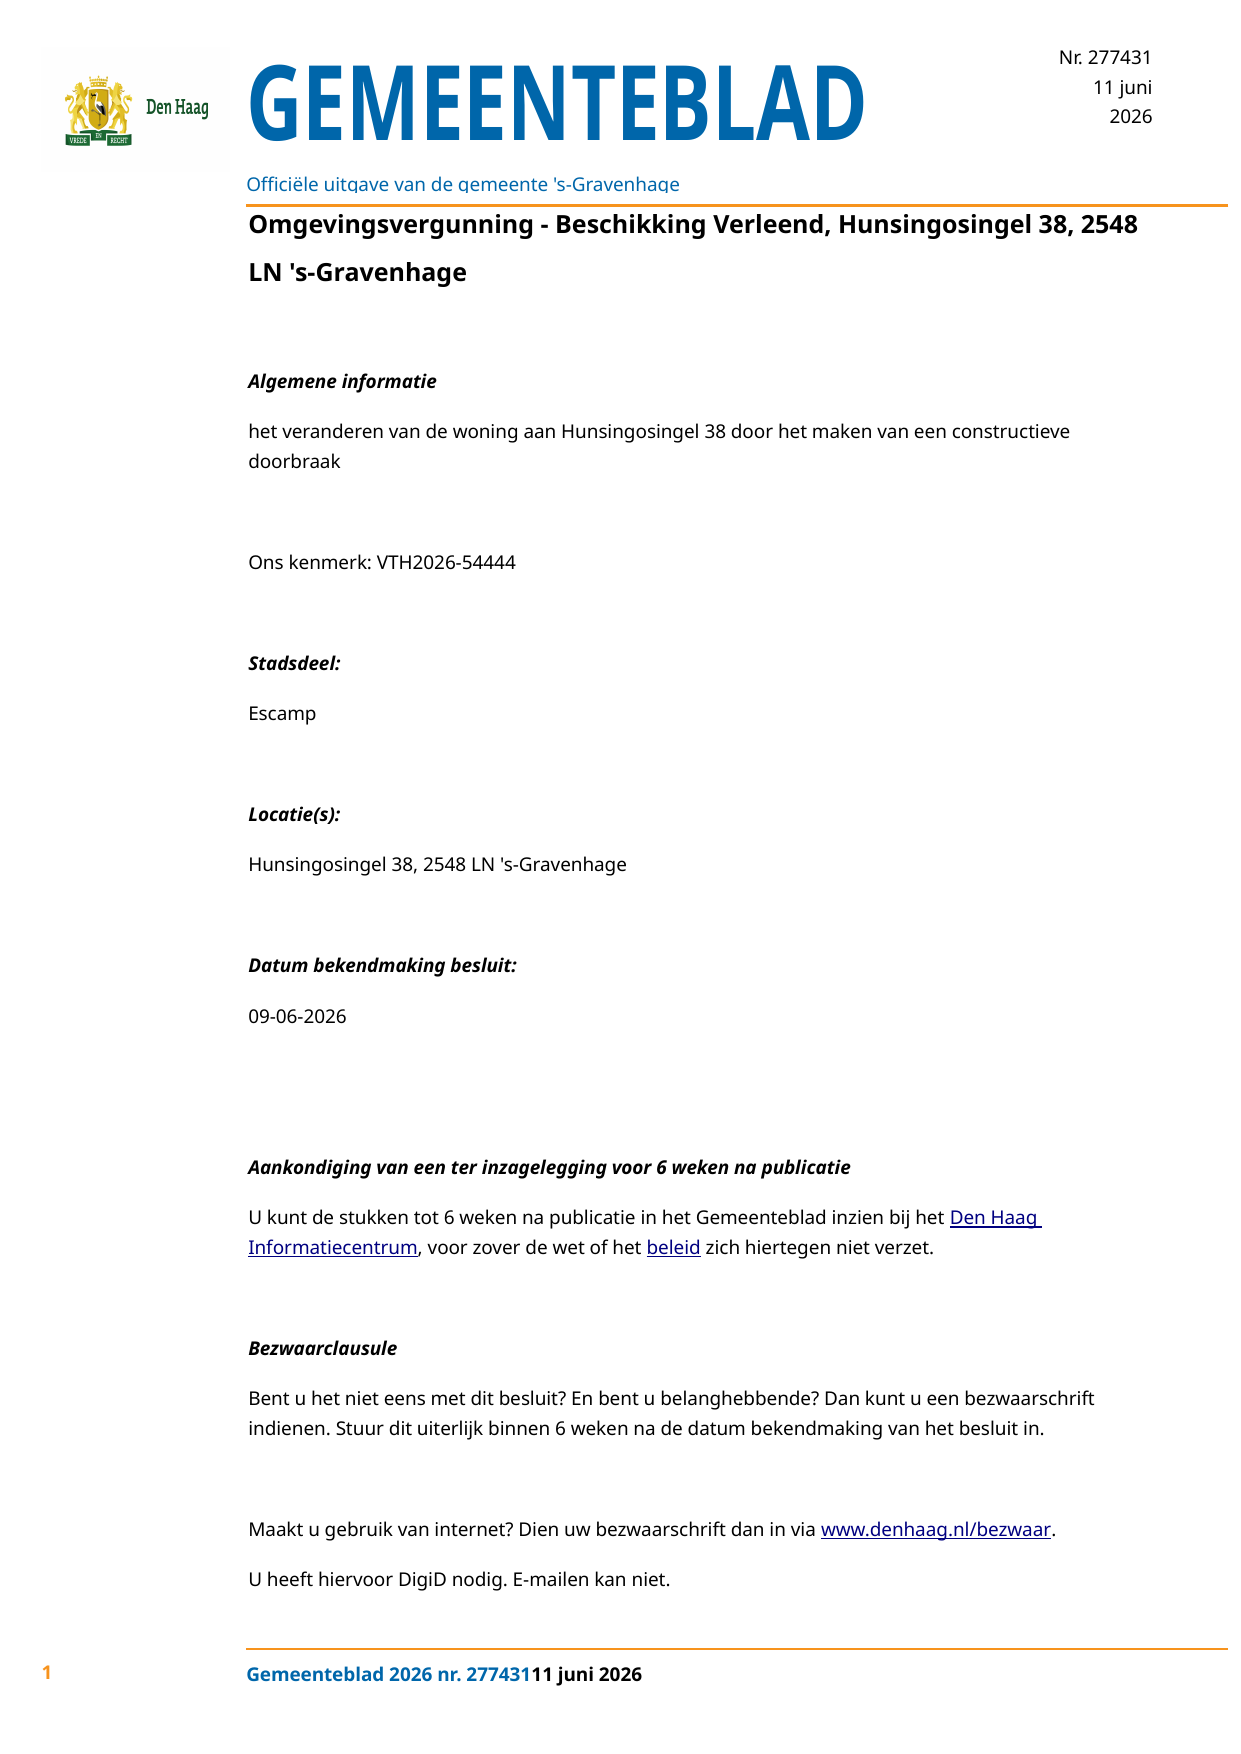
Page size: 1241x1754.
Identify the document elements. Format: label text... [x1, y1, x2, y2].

text Omgevingsvergunning - Beschikking Verleend, Hunsingosingel 38, 2548 LN 's-Gravenhage [248, 207, 1152, 288]
text U heeft hiervoor DigiD nodig. E-mailen kan niet. [248, 1566, 1152, 1592]
text Ons kenmerk: VTH2026-54444 [248, 549, 1152, 575]
text Escamp [248, 700, 1152, 726]
text Bezwaarclausule [248, 1335, 1152, 1361]
picture [41, 47, 231, 172]
text Algemene informatie [248, 368, 1152, 394]
text Hunsingosingel 38, 2548 LN 's-Gravenhage [248, 852, 1152, 877]
text Datum bekendmaking besluit: [248, 952, 1152, 978]
text Stadsdeel: [248, 650, 1152, 676]
text het veranderen van de woning aan Hunsingosingel 38 door het maken van een constructieve doorbraak [248, 419, 1152, 474]
text Maakt u gebruik van internet? Dien uw bezwaarschrift dan in via www.denhaag.nl/bezwaar. [248, 1516, 1152, 1542]
text Bent u het niet eens met dit besluit? En bent u belanghebbende? Dan kunt u een bezwaarschrift indienen. Stuur dit uiterlijk binnen 6 weken na de datum bekendmaking van het besluit in. [248, 1385, 1152, 1441]
text Locatie(s): [248, 801, 1152, 827]
text U kunt de stukken tot 6 weken na publicatie in het Gemeenteblad inzien bij het Den Haag Informatiecentrum, voor zover de wet of het beleid zich hiertegen niet verzet. [248, 1204, 1152, 1260]
text 09-06-2026 [248, 1003, 1152, 1029]
text Aankondiging van een ter inzagelegging voor 6 weken na publicatie [248, 1154, 1152, 1180]
